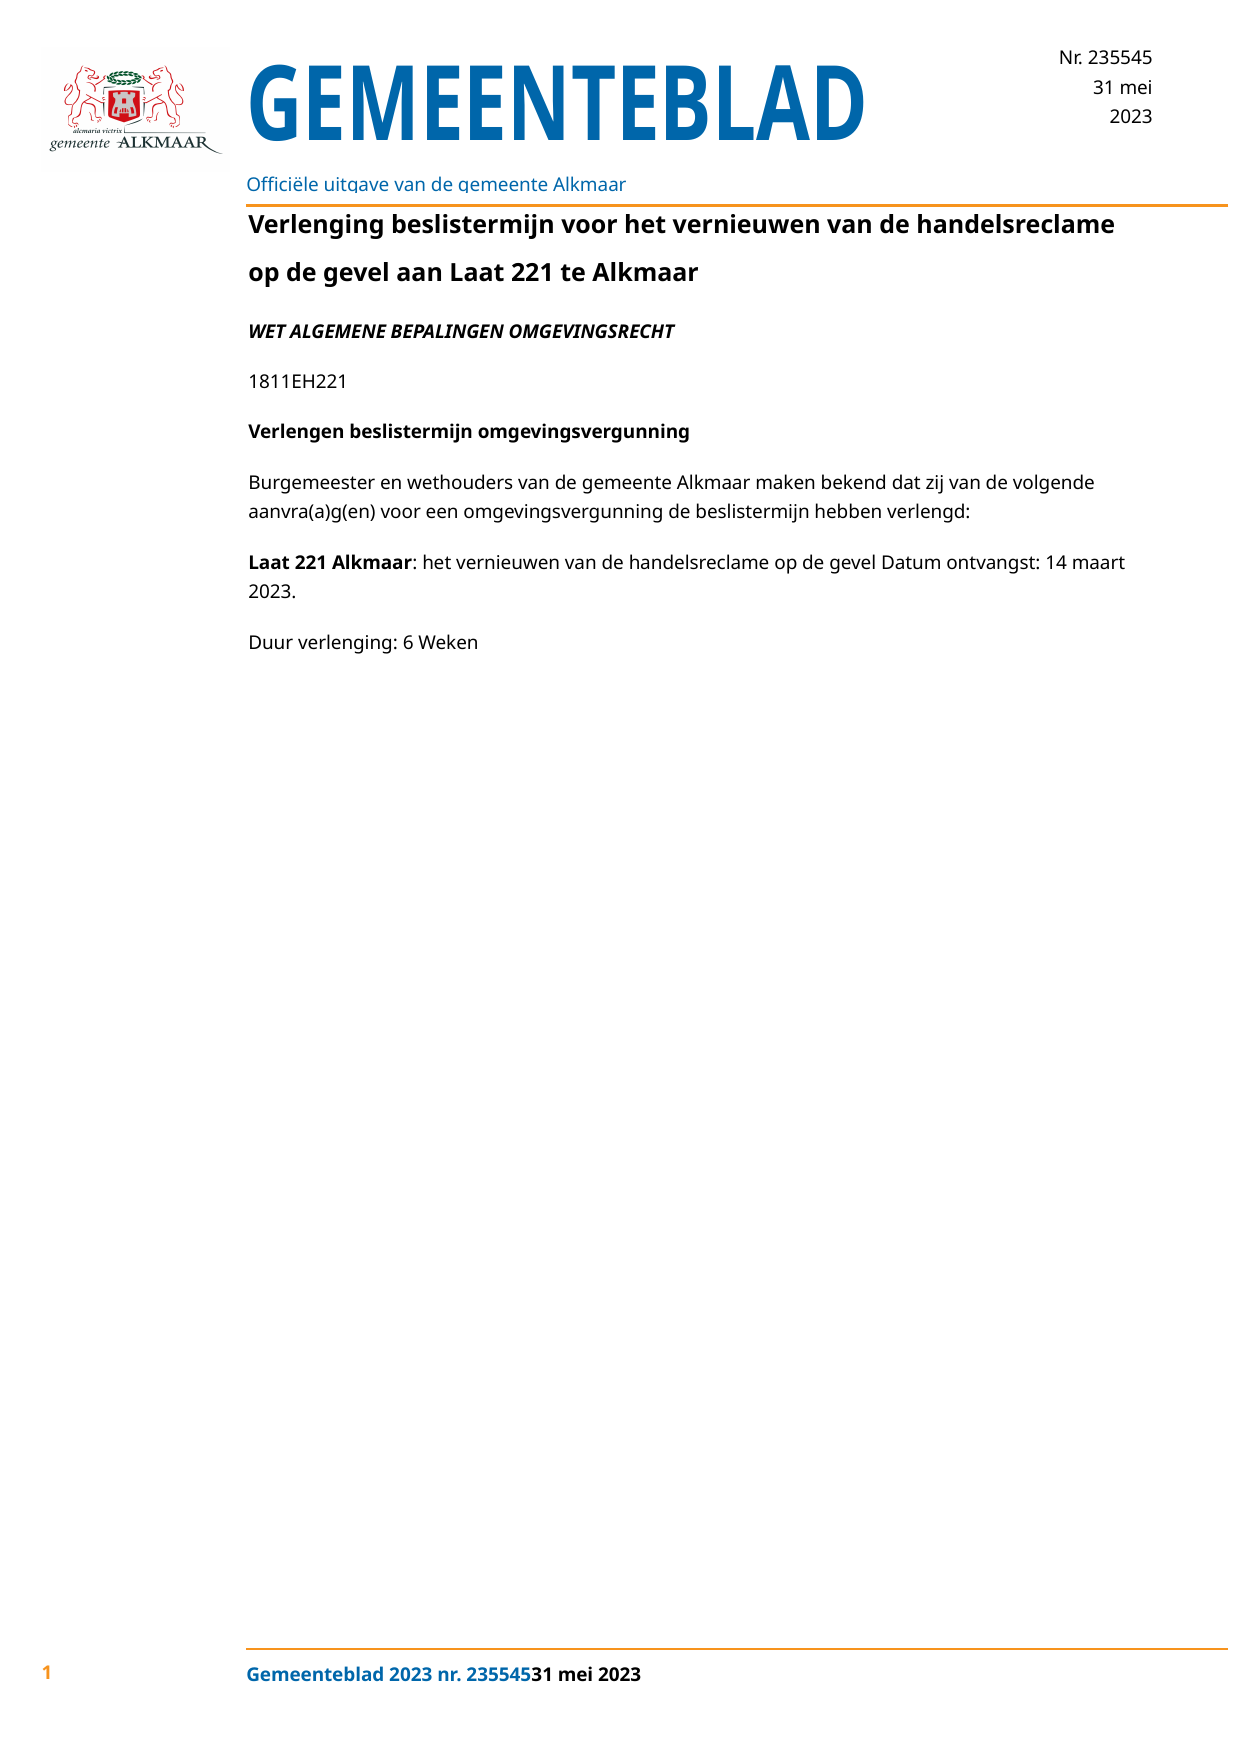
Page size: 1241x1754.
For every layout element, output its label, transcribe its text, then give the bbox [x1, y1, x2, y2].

picture [41, 47, 231, 172]
text Laat 221 Alkmaar: het vernieuwen van de handelsreclame op de gevel Datum ontvangst: 14 maart 2023. [248, 549, 1152, 604]
text Burgemeester en wethouders van de gemeente Alkmaar maken bekend dat zij van de volgende aanvra(a)g(en) voor een omgevingsvergunning de beslistermijn hebben verlengd: [248, 469, 1152, 524]
text WET ALGEMENE BEPALINGEN OMGEVINGSRECHT [248, 318, 1152, 344]
text Verlengen beslistermijn omgevingsvergunning [248, 419, 1152, 444]
text Duur verlenging: 6 Weken [248, 629, 1152, 655]
text 1811EH221 [248, 368, 1152, 394]
text Verlenging beslistermijn voor het vernieuwen van de handelsreclame op de gevel aan Laat 221 te Alkmaar [248, 207, 1152, 288]
